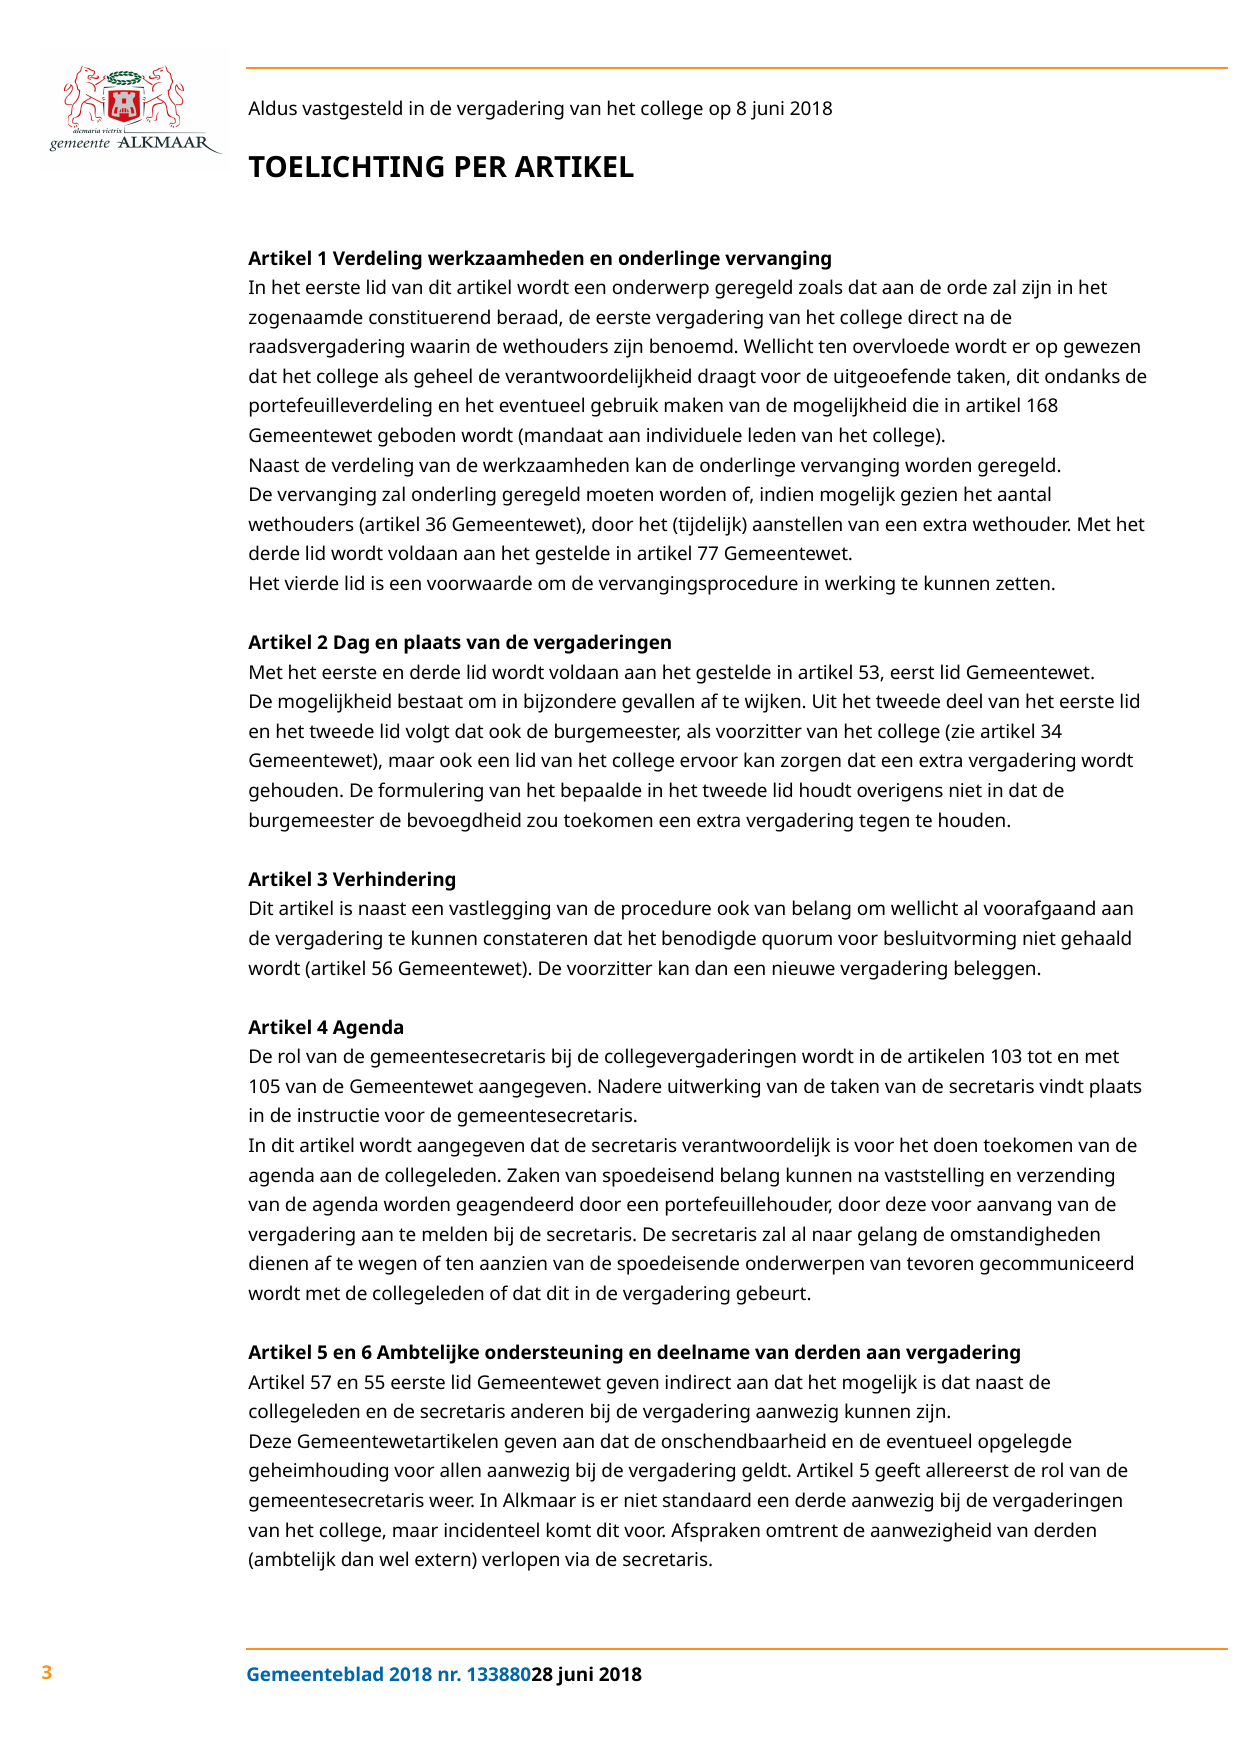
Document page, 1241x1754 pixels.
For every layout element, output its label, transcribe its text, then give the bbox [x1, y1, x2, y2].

text Artikel 57 en 55 eerste lid Gemeentewet geven indirect aan dat het mogelijk is dat naast de collegeleden en de secretaris anderen bij de vergadering aanwezig kunnen zijn. [248, 1369, 1152, 1424]
text In dit artikel wordt aangegeven dat de secretaris verantwoordelijk is voor het doen toekomen van de agenda aan de collegeleden. Zaken van spoedeisend belang kunnen na vaststelling en verzending van de agenda worden geagendeerd door een portefeuillehouder, door deze voor aanvang van de vergadering aan te melden bij de secretaris. De secretaris zal al naar gelang de omstandigheden dienen af te wegen of ten aanzien van de spoedeisende onderwerpen van tevoren gecommuniceerd wordt met de collegeleden of dat dit in de vergadering gebeurt. [248, 1132, 1152, 1306]
text Artikel 3 Verhindering [248, 866, 1152, 892]
text Met het eerste en derde lid wordt voldaan aan het gestelde in artikel 53, eerst lid Gemeentewet. [248, 659, 1152, 684]
text Artikel 1 Verdeling werkzaamheden en onderlinge vervanging [248, 245, 1152, 270]
text Het vierde lid is een voorwaarde om de vervangingsprocedure in werking te kunnen zetten. [248, 570, 1152, 596]
text Artikel 5 en 6 Ambtelijke ondersteuning en deelname van derden aan vergadering [248, 1339, 1152, 1365]
text De rol van de gemeentesecretaris bij de collegevergaderingen wordt in de artikelen 103 tot en met 105 van de Gemeentewet aangegeven. Nadere uitwerking van de taken van de secretaris vindt plaats in de instructie voor de gemeentesecretaris. [248, 1043, 1152, 1128]
text Naast de verdeling van de werkzaamheden kan de onderlinge vervanging worden geregeld. [248, 452, 1152, 477]
text In het eerste lid van dit artikel wordt een onderwerp geregeld zoals dat aan de orde zal zijn in het zogenaamde constituerend beraad, de eerste vergadering van het college direct na de raadsvergadering waarin de wethouders zijn benoemd. Wellicht ten overvloede wordt er op gewezen dat het college als geheel de verantwoordelijkheid draagt voor de uitgeoefende taken, dit ondanks de portefeuilleverdeling en het eventueel gebruik maken van de mogelijkheid die in artikel 168 Gemeentewet geboden wordt (mandaat aan individuele leden van het college). [248, 274, 1152, 448]
text Dit artikel is naast een vastlegging van de procedure ook van belang om wellicht al voorafgaand aan de vergadering te kunnen constateren dat het benodigde quorum voor besluitvorming niet gehaald wordt (artikel 56 Gemeentewet). De voorzitter kan dan een nieuwe vergadering beleggen. [248, 896, 1152, 980]
text De mogelijkheid bestaat om in bijzondere gevallen af te wijken. Uit het tweede deel van het eerste lid en het tweede lid volgt dat ook de burgemeester, als voorzitter van het college (zie artikel 34 Gemeentewet), maar ook een lid van het college ervoor kan zorgen dat een extra vergadering wordt gehouden. De formulering van het bepaalde in het tweede lid houdt overigens niet in dat de burgemeester de bevoegdheid zou toekomen een extra vergadering tegen te houden. [248, 688, 1152, 832]
text Artikel 2 Dag en plaats van de vergaderingen [248, 629, 1152, 655]
text TOELICHTING PER ARTIKEL [248, 146, 1152, 186]
text Deze Gemeentewetartikelen geven aan dat de onschendbaarheid en de eventueel opgelegde geheimhouding voor allen aanwezig bij de vergadering geldt. Artikel 5 geeft allereerst de rol van de gemeentesecretaris weer. In Alkmaar is er niet standaard een derde aanwezig bij de vergaderingen van het college, maar incidenteel komt dit voor. Afspraken omtrent de aanwezigheid van derden (ambtelijk dan wel extern) verlopen via de secretaris. [248, 1428, 1152, 1572]
text Artikel 4 Agenda [248, 1014, 1152, 1039]
picture [41, 47, 231, 172]
text De vervanging zal onderling geregeld moeten worden of, indien mogelijk gezien het aantal wethouders (artikel 36 Gemeentewet), door het (tijdelijk) aanstellen van een extra wethouder. Met het derde lid wordt voldaan aan het gestelde in artikel 77 Gemeentewet. [248, 481, 1152, 566]
text Aldus vastgesteld in de vergadering van het college op 8 juni 2018 [248, 95, 1152, 121]
